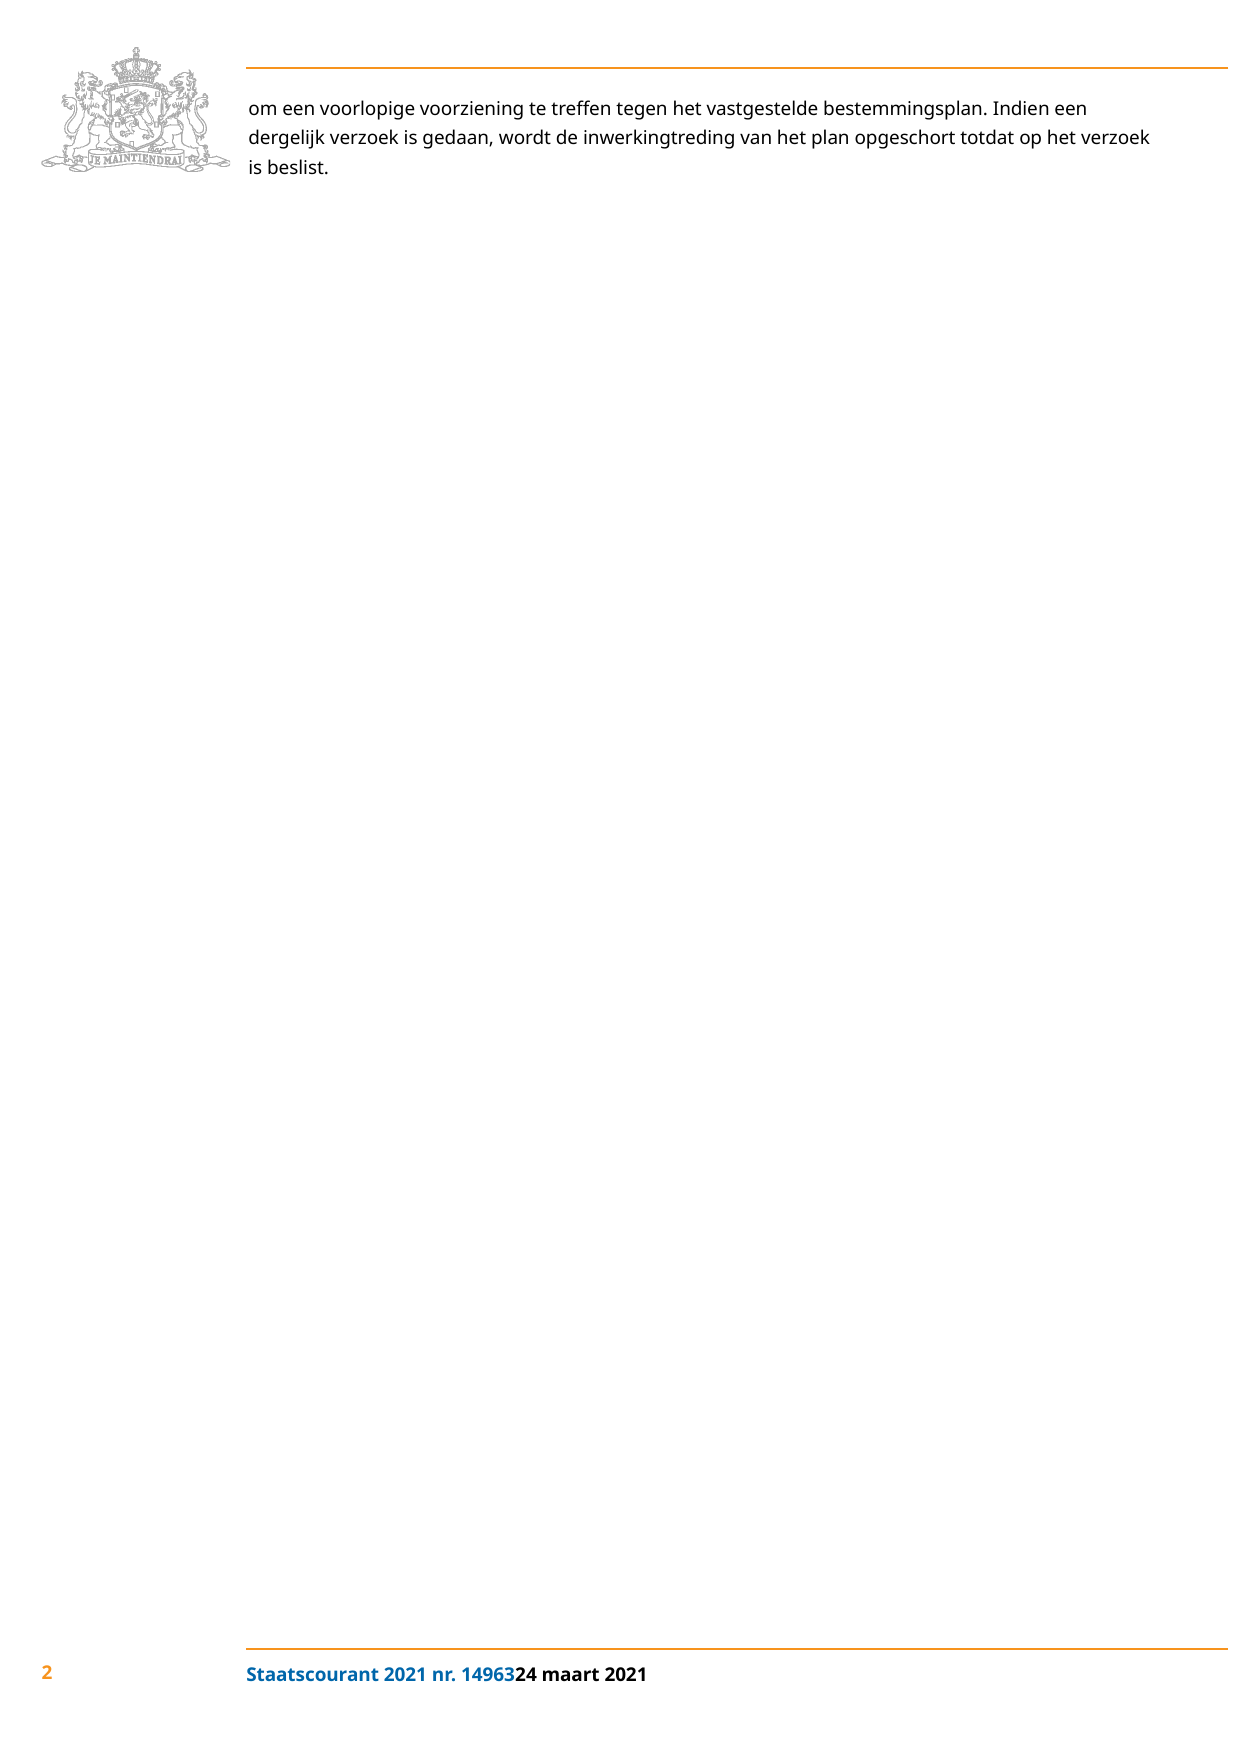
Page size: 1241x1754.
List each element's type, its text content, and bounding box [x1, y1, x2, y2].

text om een voorlopige voorziening te treffen tegen het vastgestelde bestemmingsplan. Indien een dergelijk verzoek is gedaan, wordt de inwerkingtreding van het plan opgeschort totdat op het verzoek is beslist. [248, 95, 1152, 180]
picture [41, 47, 231, 172]
